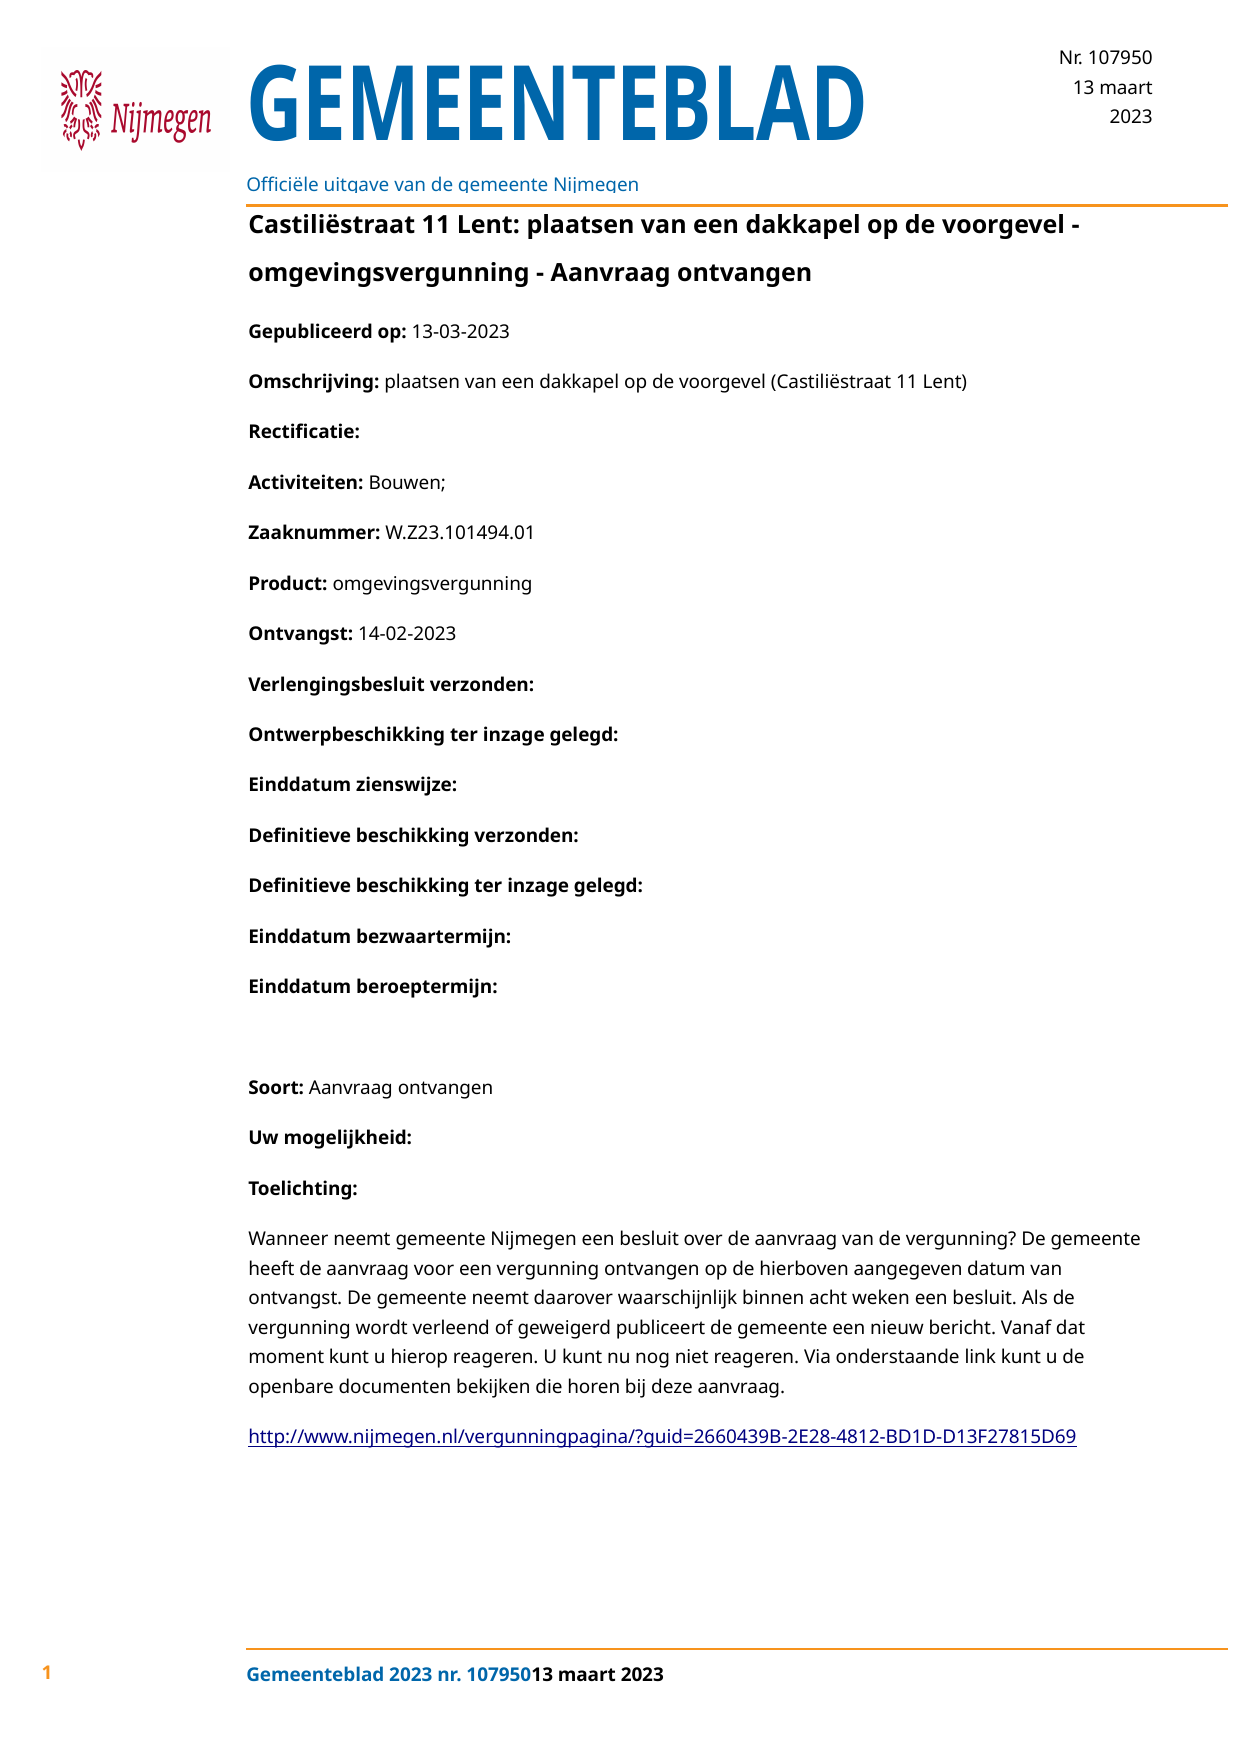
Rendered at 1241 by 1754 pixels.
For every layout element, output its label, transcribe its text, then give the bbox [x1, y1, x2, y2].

text Verlengingsbesluit verzonden: [248, 671, 1152, 697]
text Ontvangst: 14-02-2023 [248, 620, 1152, 646]
text Zaaknummer: W.Z23.101494.01 [248, 519, 1152, 545]
text Uw mogelijkheid: [248, 1124, 1152, 1150]
text Omschrijving: plaatsen van een dakkapel op de voorgevel (Castiliëstraat 11 Lent) [248, 368, 1152, 394]
text Toelichting: [248, 1175, 1152, 1201]
text Ontwerpbeschikking ter inzage gelegd: [248, 721, 1152, 747]
text Castiliëstraat 11 Lent: plaatsen van een dakkapel op de voorgevel - omgevingsvergunning - Aanvraag ontvangen [248, 207, 1152, 288]
text Einddatum zienswijze: [248, 772, 1152, 797]
text Einddatum bezwaartermijn: [248, 923, 1152, 949]
text Definitieve beschikking verzonden: [248, 822, 1152, 848]
text Activiteiten: Bouwen; [248, 469, 1152, 495]
text Product: omgevingsvergunning [248, 570, 1152, 596]
text Rectificatie: [248, 419, 1152, 444]
text Gepubliceerd op: 13-03-2023 [248, 318, 1152, 344]
text http://www.nijmegen.nl/vergunningpagina/?guid=2660439B-2E28-4812-BD1D-D13F27815D69 [248, 1424, 1152, 1449]
text Wanneer neemt gemeente Nijmegen een besluit over de aanvraag van de vergunning? De gemeente heeft de aanvraag voor een vergunning ontvangen op de hierboven aangegeven datum van ontvangst. De gemeente neemt daarover waarschijnlijk binnen acht weken een besluit. Als de vergunning wordt verleend of geweigerd publiceert de gemeente een nieuw bericht. Vanaf dat moment kunt u hierop reageren. U kunt nu nog niet reageren. Via onderstaande link kunt u de openbare documenten bekijken die horen bij deze aanvraag. [248, 1225, 1152, 1399]
picture [41, 47, 231, 172]
text Einddatum beroeptermijn: [248, 973, 1152, 999]
text Soort: Aanvraag ontvangen [248, 1074, 1152, 1100]
text Definitieve beschikking ter inzage gelegd: [248, 872, 1152, 898]
